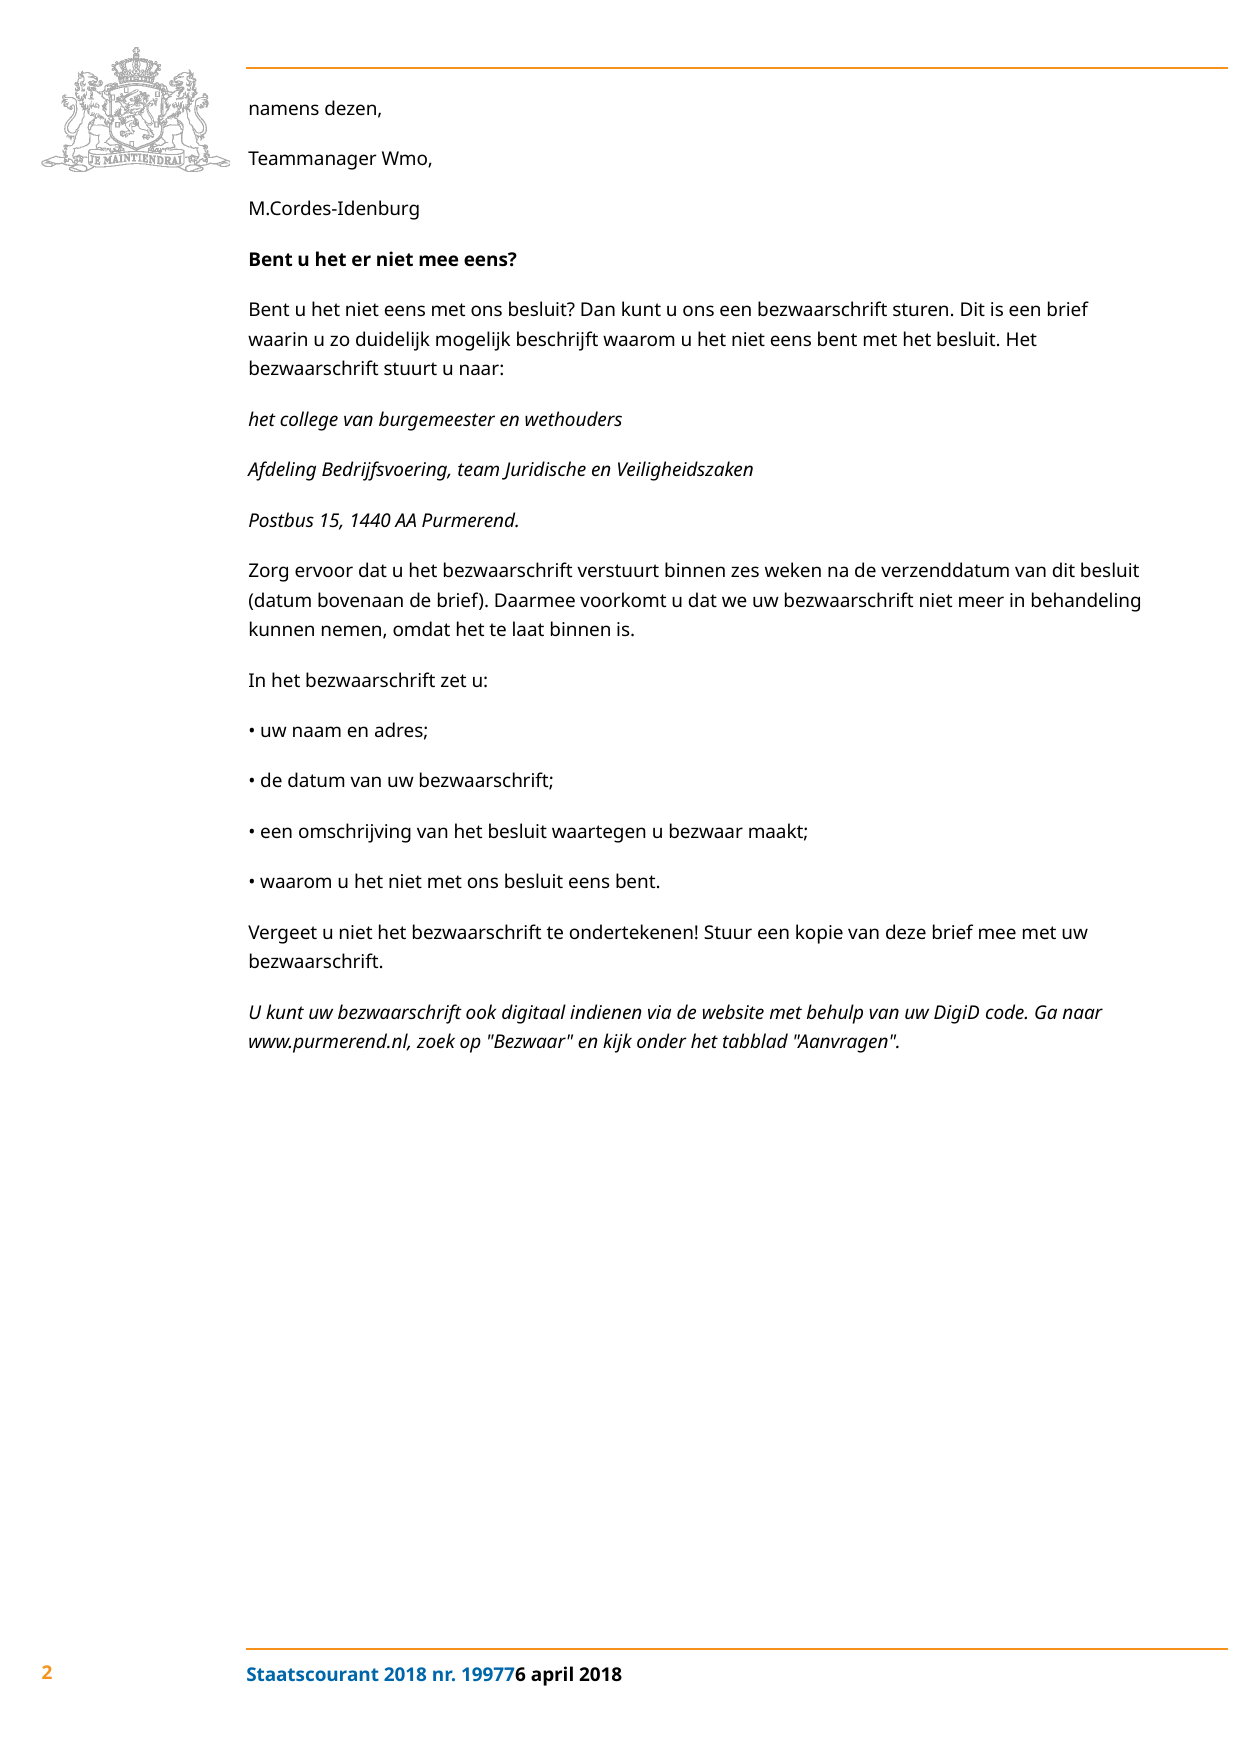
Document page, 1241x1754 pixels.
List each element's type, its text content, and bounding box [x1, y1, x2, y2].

text Teammanager Wmo, [248, 145, 1152, 171]
text namens dezen, [248, 95, 1152, 121]
text • een omschrijving van het besluit waartegen u bezwaar maakt; [248, 818, 1152, 844]
text U kunt uw bezwaarschrift ook digitaal indienen via de website met behulp van uw DigiD code. Ga naar www.purmerend.nl, zoek op "Bezwaar" en kijk onder het tabblad "Aanvragen". [248, 999, 1152, 1054]
text M.Cordes-Idenburg [248, 196, 1152, 221]
text • waarom u het niet met ons besluit eens bent. [248, 868, 1152, 894]
text • de datum van uw bezwaarschrift; [248, 768, 1152, 793]
text het college van burgemeester en wethouders [248, 406, 1152, 432]
text Bent u het er niet mee eens? [248, 246, 1152, 272]
text • uw naam en adres; [248, 717, 1152, 743]
text Vergeet u niet het bezwaarschrift te ondertekenen! Stuur een kopie van deze brief mee met uw bezwaarschrift. [248, 919, 1152, 974]
text Postbus 15, 1440 AA Purmerend. [248, 507, 1152, 533]
text Bent u het niet eens met ons besluit? Dan kunt u ons een bezwaarschrift sturen. Dit is een brief waarin u zo duidelijk mogelijk beschrijft waarom u het niet eens bent met het besluit. Het bezwaarschrift stuurt u naar: [248, 296, 1152, 381]
picture [41, 47, 231, 172]
text Zorg ervoor dat u het bezwaarschrift verstuurt binnen zes weken na de verzenddatum van dit besluit (datum bovenaan de brief). Daarmee voorkomt u dat we uw bezwaarschrift niet meer in behandeling kunnen nemen, omdat het te laat binnen is. [248, 557, 1152, 642]
text Afdeling Bedrijfsvoering, team Juridische en Veiligheidszaken [248, 456, 1152, 482]
text In het bezwaarschrift zet u: [248, 667, 1152, 693]
